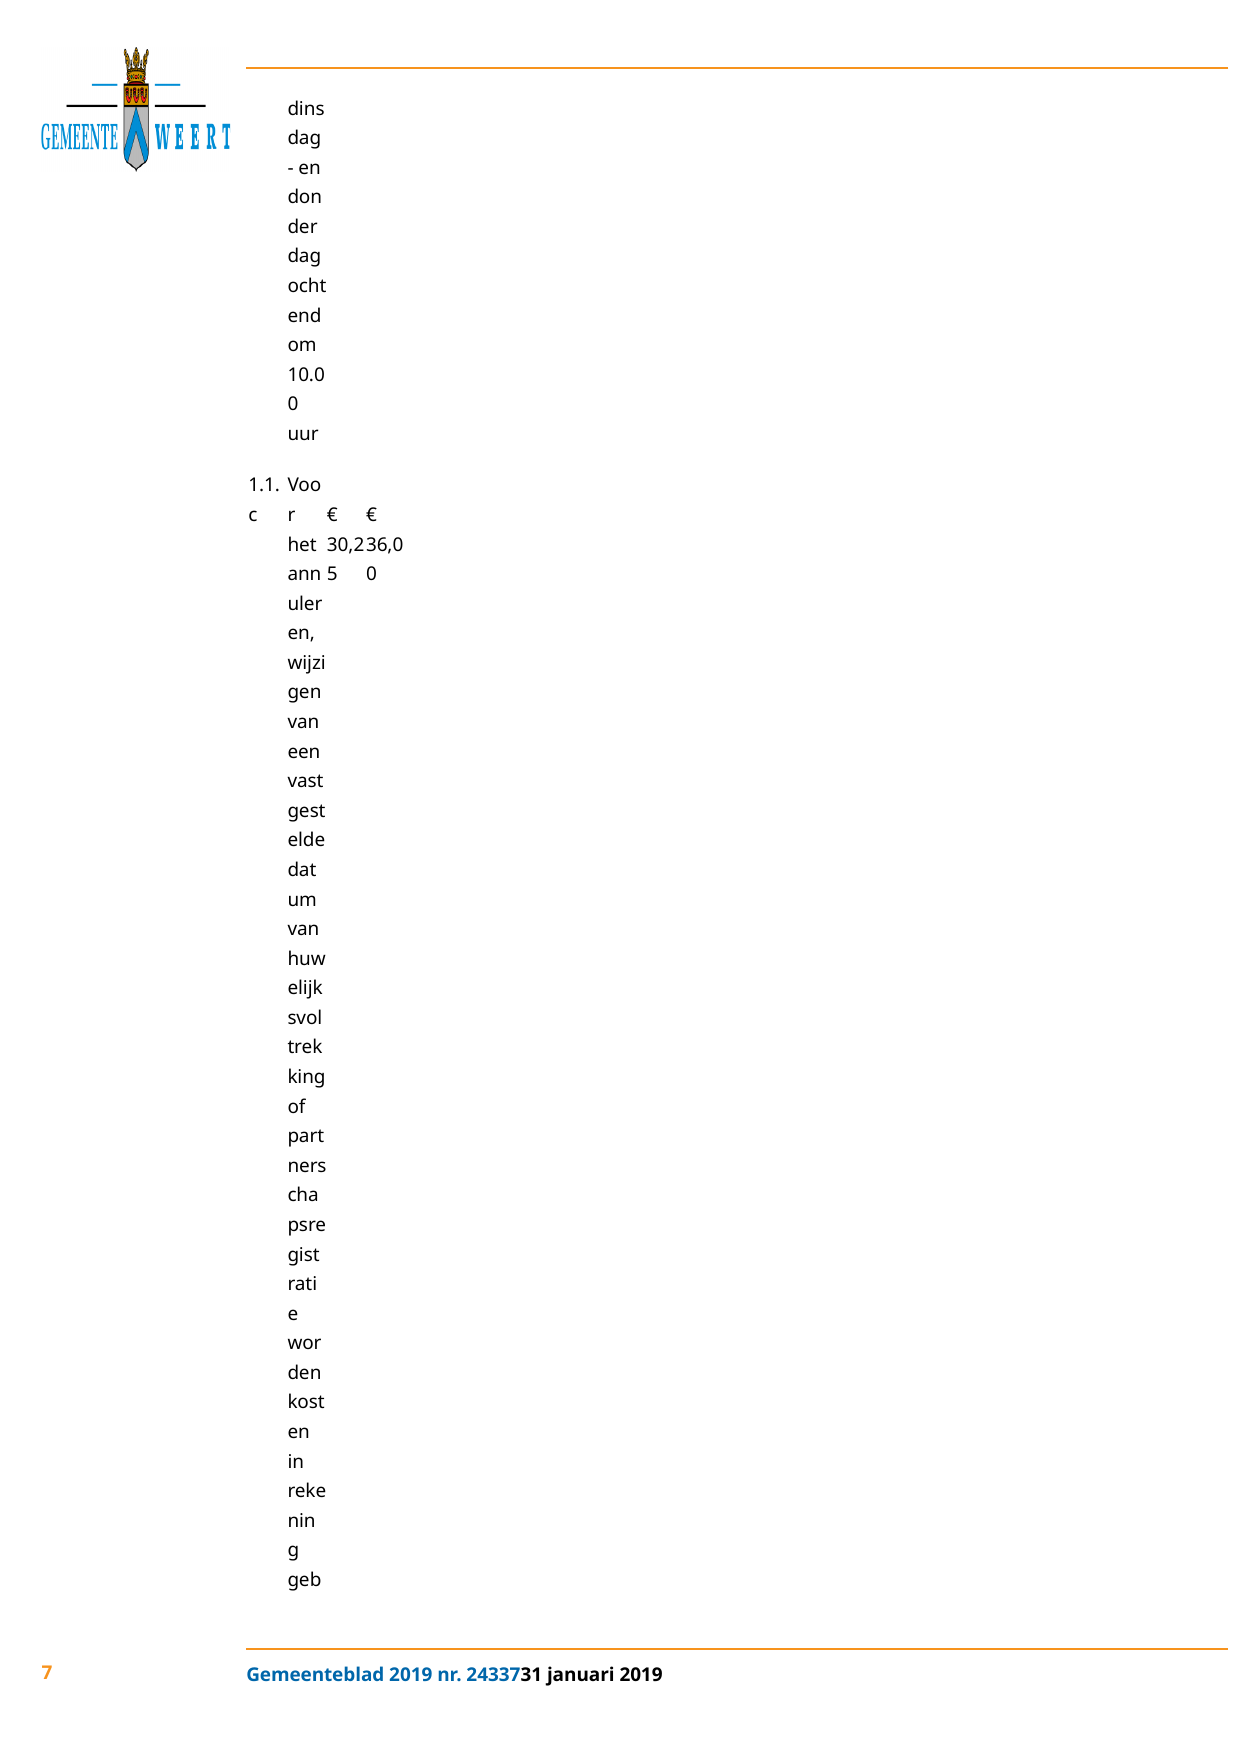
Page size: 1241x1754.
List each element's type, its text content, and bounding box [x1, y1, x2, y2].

picture [41, 47, 231, 172]
table_cell [366, 446, 405, 472]
table_cell € 36,00 [366, 472, 405, 1592]
table_cell 1.1.c [248, 472, 287, 1592]
table_cell [287, 446, 327, 472]
table_cell [366, 95, 405, 446]
table_cell Voor het annuleren, wijzigen van een vastgestelde datum van huwelijksvoltrekking of partnerschapsregistratie worden kosten in rekening geb [287, 472, 327, 1592]
table_cell [327, 446, 366, 472]
table_cell [405, 446, 444, 472]
table_cell [327, 95, 366, 446]
table_cell [248, 95, 287, 446]
table_cell [248, 446, 287, 472]
table_cell dinsdag- en donderdagochtend om 10.00 uur [287, 95, 327, 446]
table_cell [405, 95, 444, 446]
table_cell [405, 472, 444, 1592]
table_cell € 30,25 [327, 472, 366, 1592]
